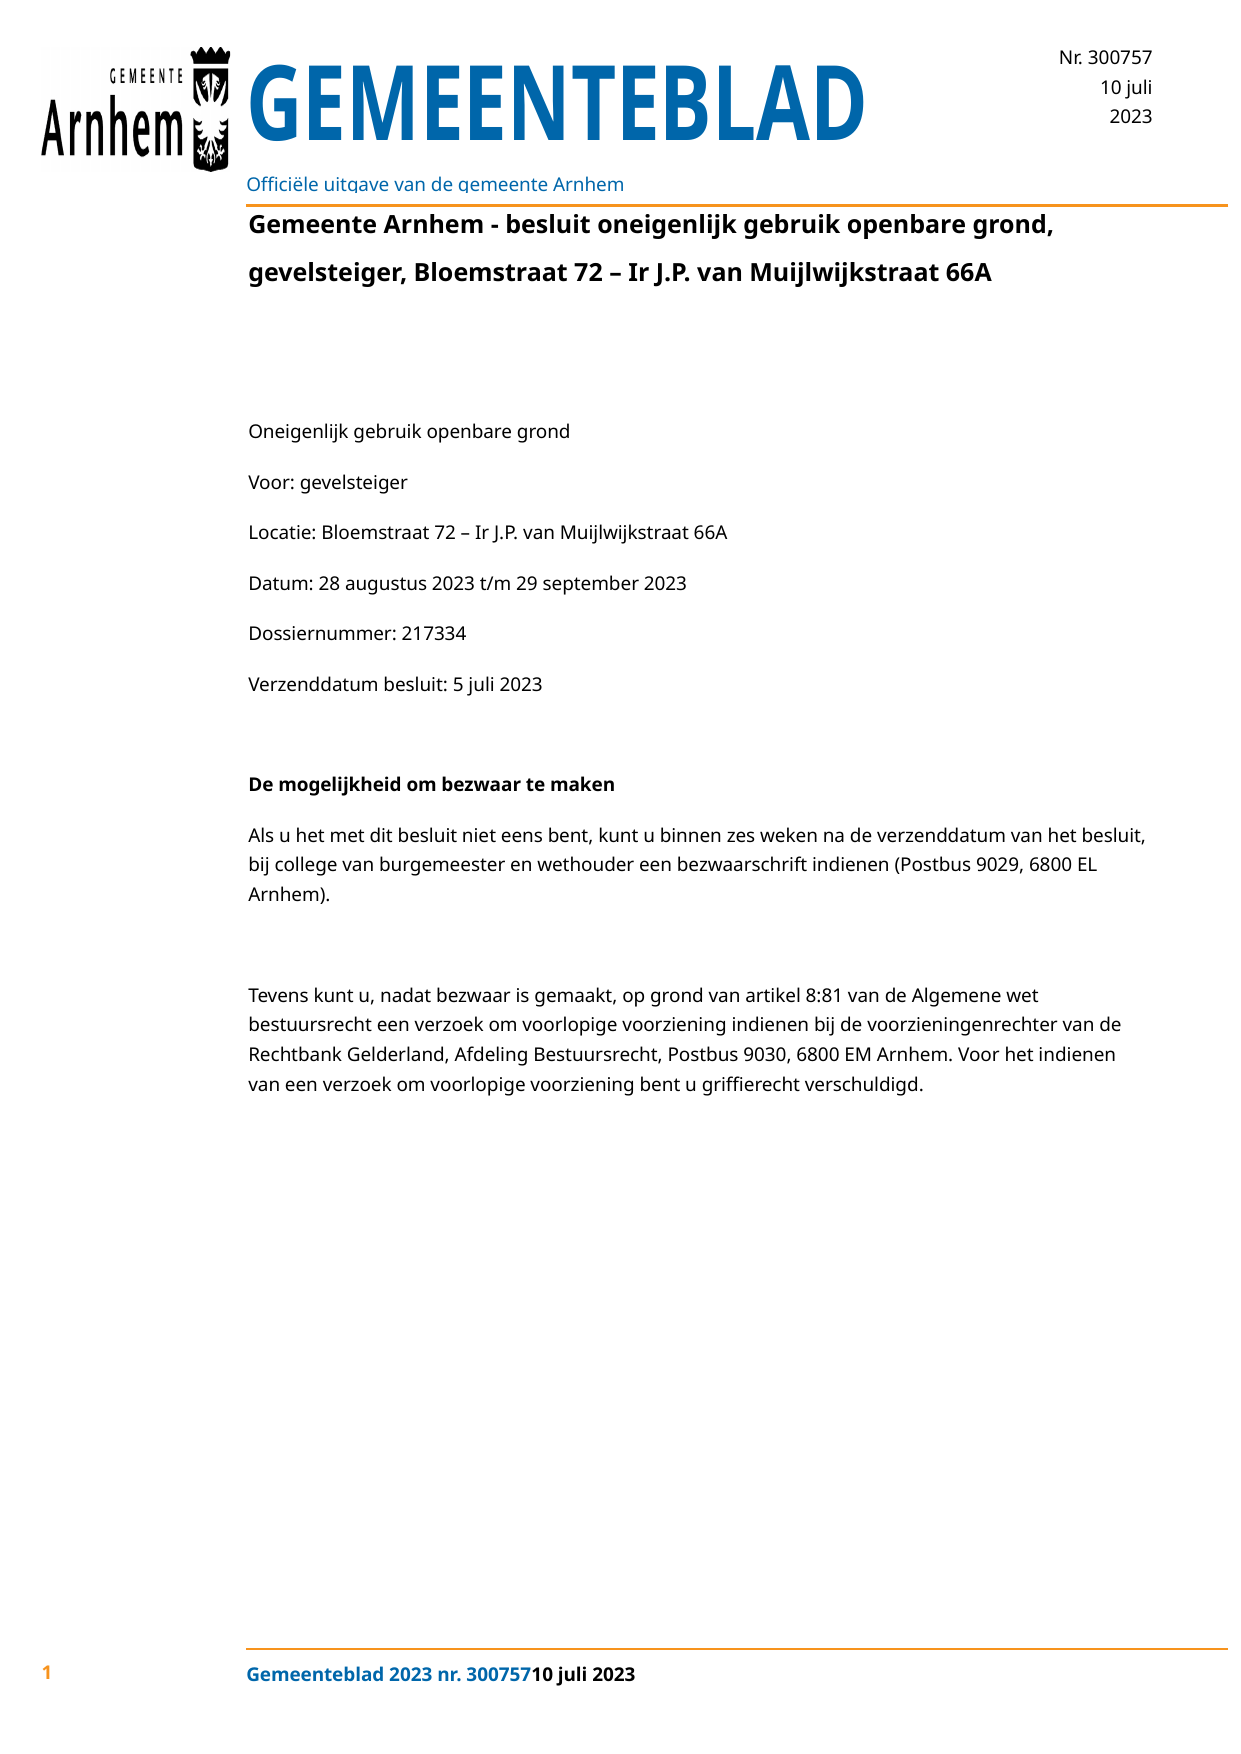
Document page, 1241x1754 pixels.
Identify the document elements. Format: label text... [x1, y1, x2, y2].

text Tevens kunt u, nadat bezwaar is gemaakt, op grond van artikel 8:81 van de Algemene wet bestuursrecht een verzoek om voorlopige voorziening indienen bij de voorzieningenrechter van de Rechtbank Gelderland, Afdeling Bestuursrecht, Postbus 9030, 6800 EM Arnhem. Voor het indienen van een verzoek om voorlopige voorziening bent u griffierecht verschuldigd. [248, 982, 1152, 1097]
text Voor: gevelsteiger [248, 469, 1152, 495]
picture [41, 47, 231, 172]
text Locatie: Bloemstraat 72 – Ir J.P. van Muijlwijkstraat 66A [248, 519, 1152, 545]
text Gemeente Arnhem - besluit oneigenlijk gebruik openbare grond, gevelsteiger, Bloemstraat 72 – Ir J.P. van Muijlwijkstraat 66A [248, 207, 1152, 288]
text Dossiernummer: 217334 [248, 620, 1152, 646]
text Oneigenlijk gebruik openbare grond [248, 419, 1152, 444]
text Als u het met dit besluit niet eens bent, kunt u binnen zes weken na de verzenddatum van het besluit, bij college van burgemeester en wethouder een bezwaarschrift indienen (Postbus 9029, 6800 EL Arnhem). [248, 822, 1152, 907]
text Datum: 28 augustus 2023 t/m 29 september 2023 [248, 570, 1152, 596]
text Verzenddatum besluit: 5 juli 2023 [248, 671, 1152, 697]
text De mogelijkheid om bezwaar te maken [248, 772, 1152, 797]
